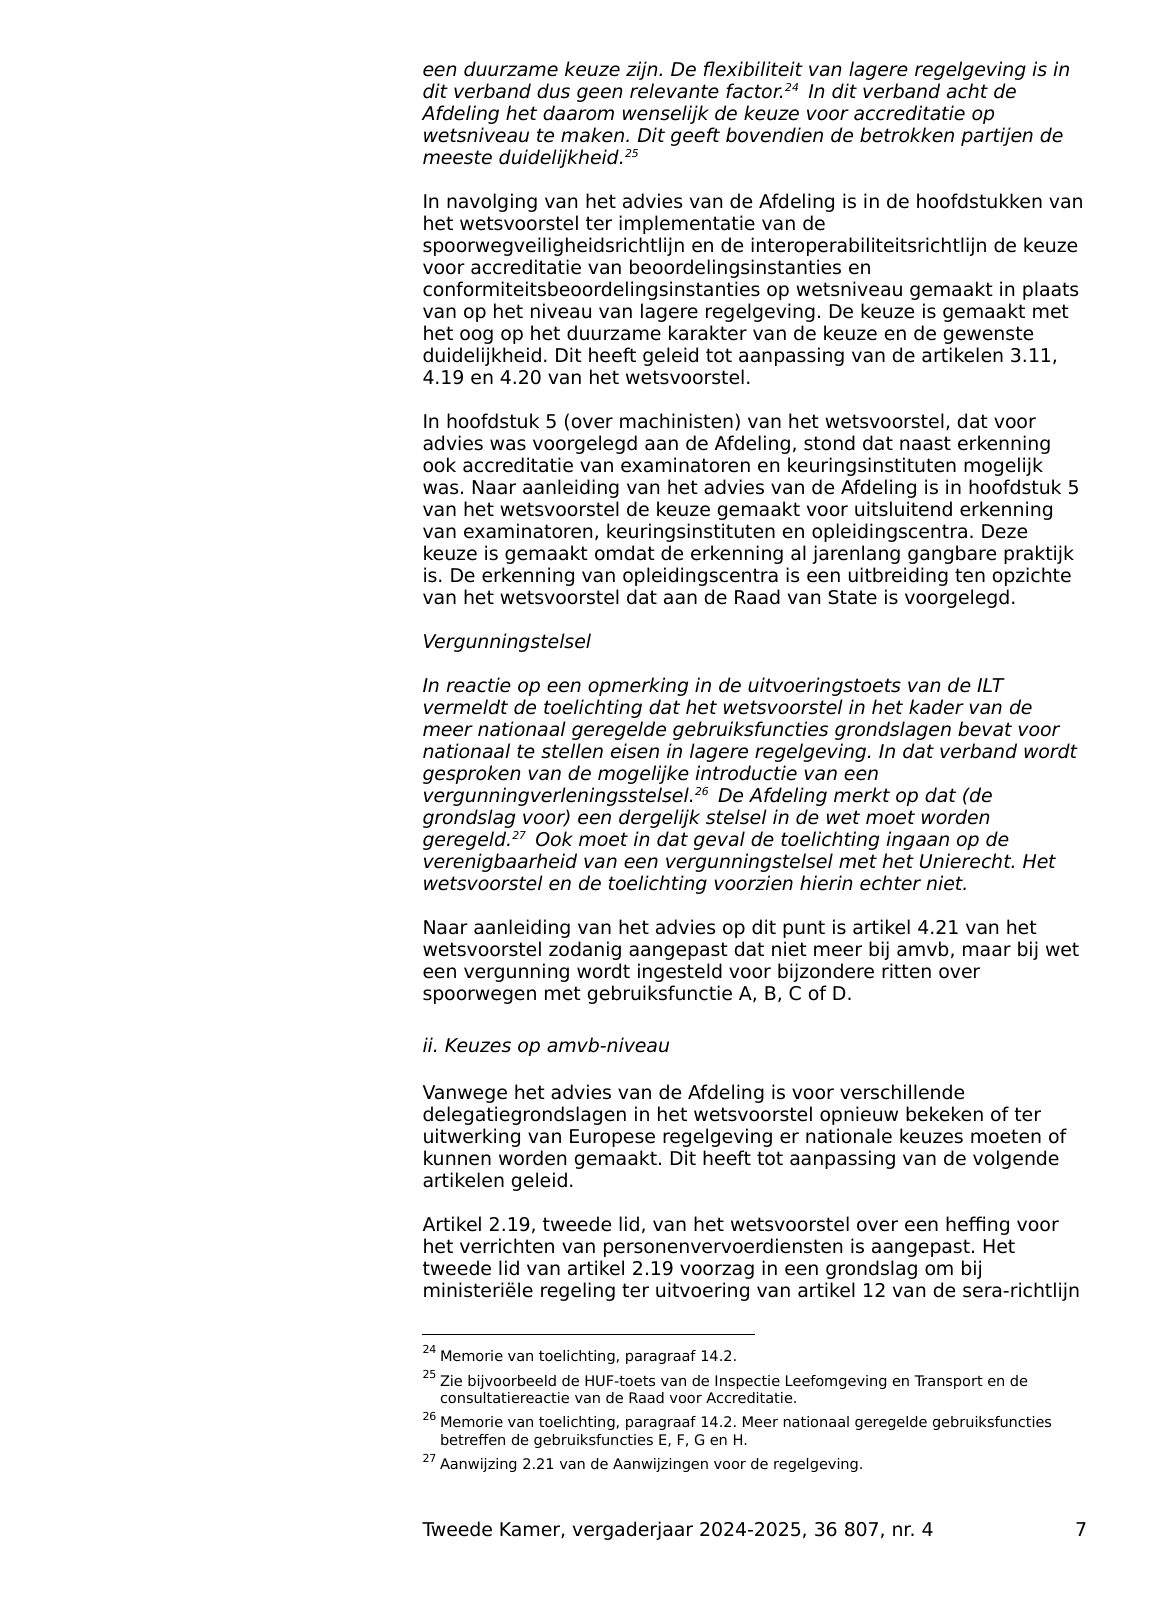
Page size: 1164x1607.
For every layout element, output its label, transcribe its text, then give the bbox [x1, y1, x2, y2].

text In navolging van het advies van de Afdeling is in de hoofdstukken van het wetsvoorstel ter implementatie van de spoorwegveiligheidsrichtlijn en de interoperabiliteitsrichtlijn de keuze voor accreditatie van beoordelingsinstanties en conformiteitsbeoordelingsinstanties op wetsniveau gemaakt in plaats van op het niveau van lagere regelgeving. De keuze is gemaakt met het oog op het duurzame karakter van de keuze en de gewenste duidelijkheid. Dit heeft geleid tot aanpassing van de artikelen 3.11, 4.19 en 4.20 van het wetsvoorstel. [422, 191, 1087, 389]
text In hoofdstuk 5 (over machinisten) van het wetsvoorstel, dat voor advies was voorgelegd aan de Afdeling, stond dat naast erkenning ook accreditatie van examinatoren en keuringsinstituten mogelijk was. Naar aanleiding van het advies van de Afdeling is in hoofdstuk 5 van het wetsvoorstel de keuze gemaakt voor uitsluitend erkenning van examinatoren, keuringsinstituten en opleidingscentra. Deze keuze is gemaakt omdat de erkenning al jarenlang gangbare praktijk is. De erkenning van opleidingscentra is een uitbreiding ten opzichte van het wetsvoorstel dat aan de Raad van State is voorgelegd. [422, 411, 1087, 609]
text Vanwege het advies van de Afdeling is voor verschillende delegatiegrondslagen in het wetsvoorstel opnieuw bekeken of ter uitwerking van Europese regelgeving er nationale keuzes moeten of kunnen worden gemaakt. Dit heeft tot aanpassing van de volgende artikelen geleid. [422, 1082, 1087, 1192]
text Memorie van toelichting, paragraaf 14.2. Meer nationaal geregelde gebruiksfuncties betreffen de gebruiksfuncties E, F, G en H. [422, 1410, 1087, 1449]
text Naar aanleiding van het advies op dit punt is artikel 4.21 van het wetsvoorstel zodanig aangepast dat niet meer bij amvb, maar bij wet een vergunning wordt ingesteld voor bijzondere ritten over spoorwegen met gebruiksfunctie A, B, C of D. [422, 917, 1087, 1005]
text In reactie op een opmerking in de uitvoeringstoets van de ILT vermeldt de toelichting dat het wetsvoorstel in het kader van de meer nationaal geregelde gebruiksfuncties grondslagen bevat voor nationaal te stellen eisen in lagere regelgeving. In dat verband wordt gesproken van de mogelijke introductie van een vergunningverleningsstelsel. De Afdeling merkt op dat (de grondslag voor) een dergelijk stelsel in de wet moet worden geregeld. Ook moet in dat geval de toelichting ingaan op de verenigbaarheid van een vergunningstelsel met het Unierecht. Het wetsvoorstel en de toelichting voorzien hierin echter niet. [422, 675, 1087, 895]
text Artikel 2.19, tweede lid, van het wetsvoorstel over een heffing voor het verrichten van personenvervoerdiensten is aangepast. Het tweede lid van artikel 2.19 voorzag in een grondslag om bij ministeriële regeling ter uitvoering van artikel 12 van de sera-richtlijn [422, 1214, 1087, 1302]
text Zie bijvoorbeeld de HUF-toets van de Inspectie Leefomgeving en Transport en de consultatiereactie van de Raad voor Accreditatie. [422, 1368, 1087, 1407]
subtitle Vergunningstelsel [422, 631, 1087, 653]
text Memorie van toelichting, paragraaf 14.2. [422, 1343, 1087, 1366]
text een duurzame keuze zijn. De flexibiliteit van lagere regelgeving is in dit verband dus geen relevante factor. In dit verband acht de Afdeling het daarom wenselijk de keuze voor accreditatie op wetsniveau te maken. Dit geeft bovendien de betrokken partijen de meeste duidelijkheid. [422, 59, 1087, 169]
text Aanwijzing 2.21 van de Aanwijzingen voor de regelgeving. [422, 1452, 1087, 1474]
subtitle ii. Keuzes op amvb-niveau [422, 1035, 1087, 1057]
